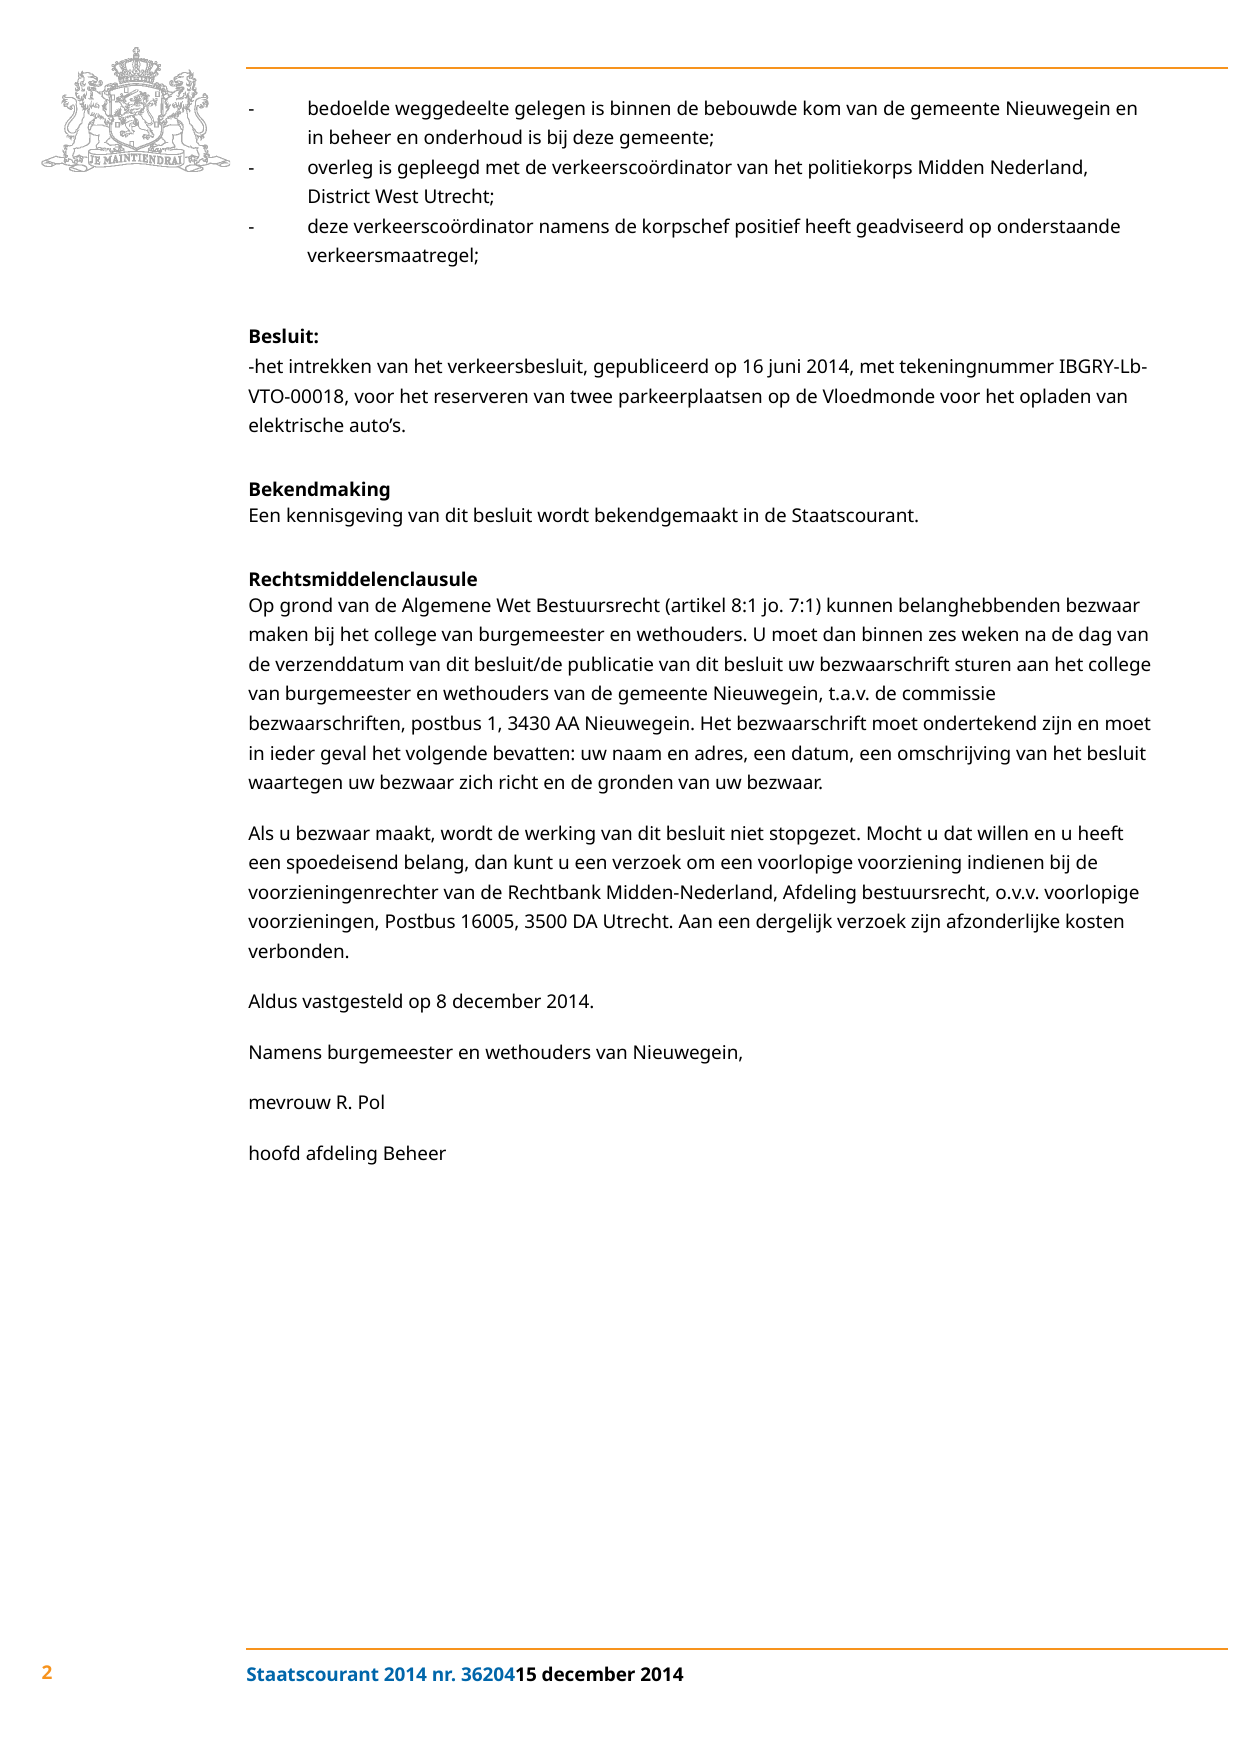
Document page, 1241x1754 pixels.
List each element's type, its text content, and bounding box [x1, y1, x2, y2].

text -het intrekken van het verkeersbesluit, gepubliceerd op 16 juni 2014, met tekeningnummer IBGRY-Lb-VTO-00018, voor het reserveren van twee parkeerplaatsen op de Vloedmonde voor het opladen van elektrische auto’s. [248, 353, 1152, 438]
text Bekendmaking [248, 476, 1152, 502]
list overleg is gepleegd met de verkeerscoördinator van het politiekorps Midden Nederland, District West Utrecht; [248, 154, 1152, 209]
text Aldus vastgesteld op 8 december 2014. [248, 988, 1152, 1014]
text Namens burgemeester en wethouders van Nieuwegein, [248, 1039, 1152, 1065]
list deze verkeerscoördinator namens de korpschef positief heeft geadviseerd op onderstaande verkeersmaatregel; [248, 213, 1152, 268]
text Besluit: [248, 324, 1152, 349]
text Op grond van de Algemene Wet Bestuursrecht (artikel 8:1 jo. 7:1) kunnen belanghebbenden bezwaar maken bij het college van burgemeester en wethouders. U moet dan binnen zes weken na de dag van de verzenddatum van dit besluit/de publicatie van dit besluit uw bezwaarschrift sturen aan het college van burgemeester en wethouders van de gemeente Nieuwegein, t.a.v. de commissie bezwaarschriften, postbus 1, 3430 AA Nieuwegein. Het bezwaarschrift moet ondertekend zijn en moet in ieder geval het volgende bevatten: uw naam en adres, een datum, een omschrijving van het besluit waartegen uw bezwaar zich richt en de gronden van uw bezwaar. [248, 592, 1152, 795]
text Rechtsmiddelenclausule [248, 566, 1152, 592]
picture [41, 47, 231, 172]
text Als u bezwaar maakt, wordt de werking van dit besluit niet stopgezet. Mocht u dat willen en u heeft een spoedeisend belang, dan kunt u een verzoek om een voorlopige voorziening indienen bij de voorzieningenrechter van de Rechtbank Midden-Nederland, Afdeling bestuursrecht, o.v.v. voorlopige voorzieningen, Postbus 16005, 3500 DA Utrecht. Aan een dergelijk verzoek zijn afzonderlijke kosten verbonden. [248, 820, 1152, 964]
text hoofd afdeling Beheer [248, 1140, 1152, 1166]
list bedoelde weggedeelte gelegen is binnen de bebouwde kom van de gemeente Nieuwegein en in beheer en onderhoud is bij deze gemeente; [248, 95, 1152, 150]
text Een kennisgeving van dit besluit wordt bekendgemaakt in de Staatscourant. [248, 502, 1152, 528]
text mevrouw R. Pol [248, 1089, 1152, 1115]
